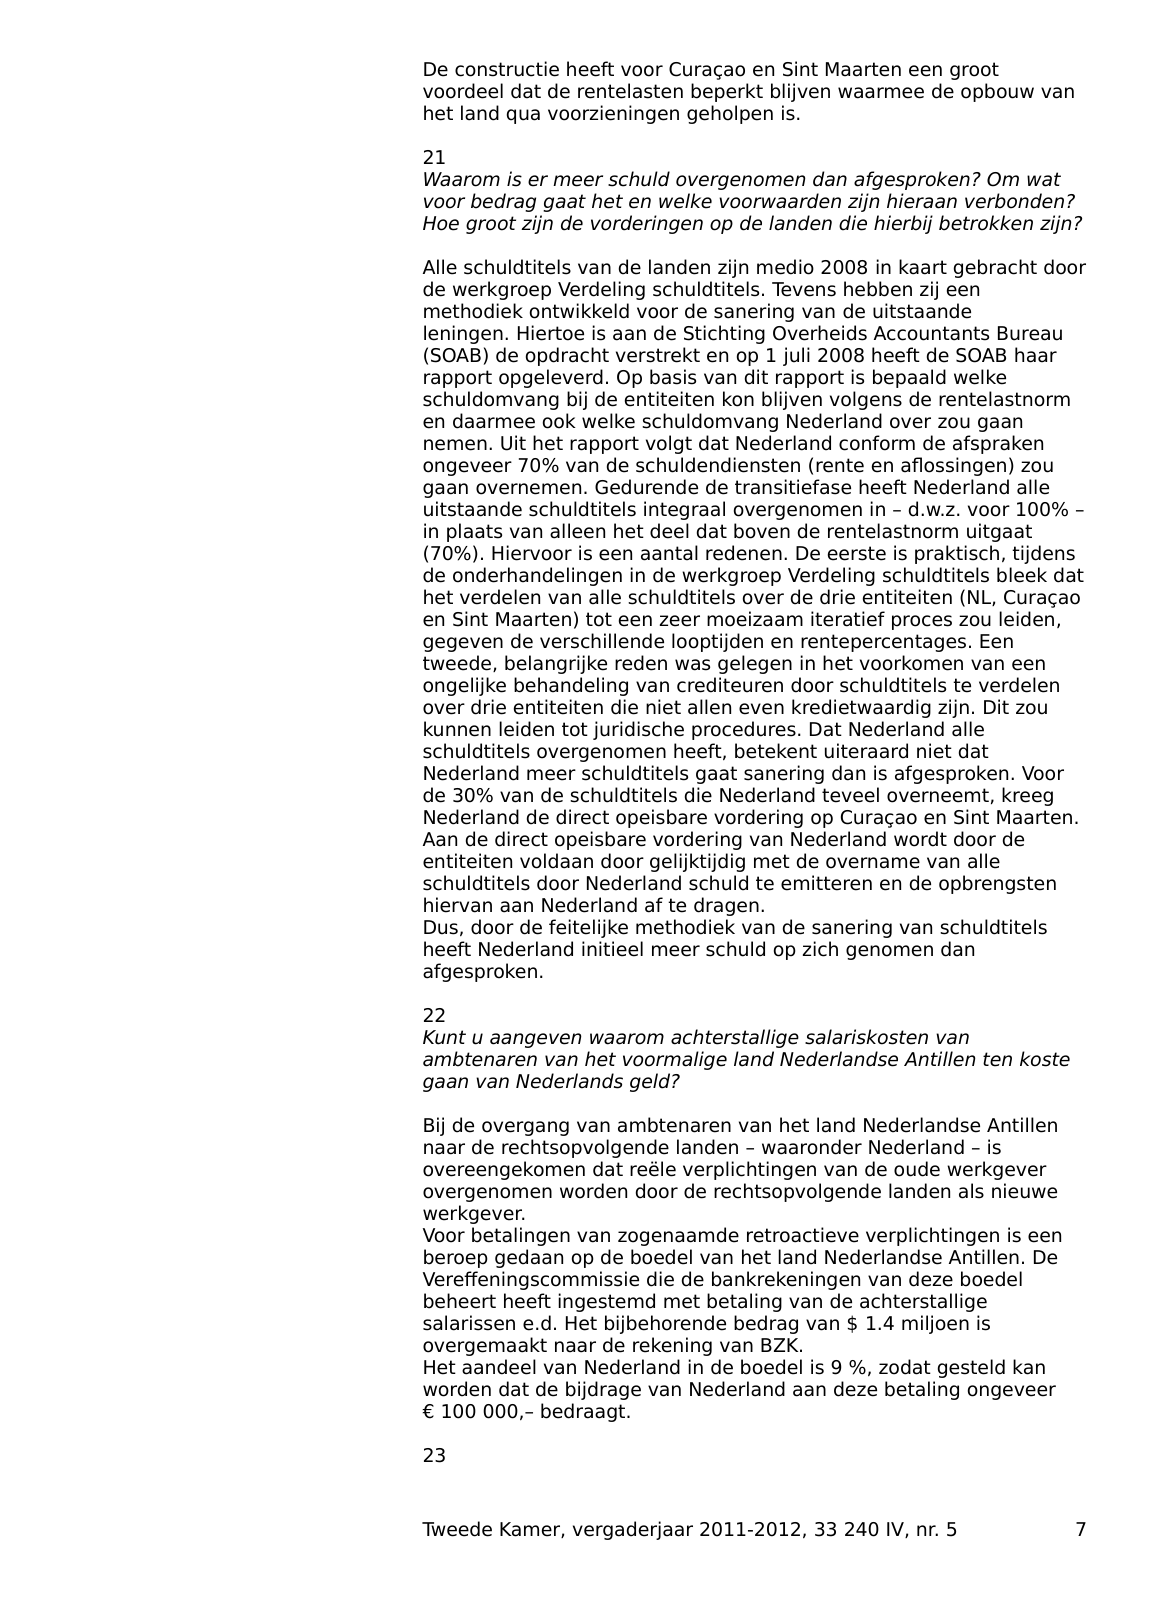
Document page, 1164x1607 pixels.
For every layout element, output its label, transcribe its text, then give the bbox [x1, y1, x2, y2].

text Bij de overgang van ambtenaren van het land Nederlandse Antillen naar de rechtsopvolgende landen – waaronder Nederland – is overeengekomen dat reële verplichtingen van de oude werkgever overgenomen worden door de rechtsopvolgende landen als nieuwe werkgever. [422, 1115, 1087, 1225]
text Het aandeel van Nederland in de boedel is 9 %, zodat gesteld kan worden dat de bijdrage van Nederland aan deze betaling ongeveer € 100 000,– bedraagt. [422, 1357, 1087, 1423]
text Alle schuldtitels van de landen zijn medio 2008 in kaart gebracht door de werkgroep Verdeling schuldtitels. Tevens hebben zij een methodiek ontwikkeld voor de sanering van de uitstaande leningen. Hiertoe is aan de Stichting Overheids Accountants Bureau (SOAB) de opdracht verstrekt en op 1 juli 2008 heeft de SOAB haar rapport opgeleverd. Op basis van dit rapport is bepaald welke schuldomvang bij de entiteiten kon blijven volgens de rentelastnorm en daarmee ook welke schuldomvang Nederland over zou gaan nemen. Uit het rapport volgt dat Nederland conform de afspraken ongeveer 70% van de schuldendiensten (rente en aflossingen) zou gaan overnemen. Gedurende de transitiefase heeft Nederland alle uitstaande schuldtitels integraal overgenomen in – d.w.z. voor 100% – in plaats van alleen het deel dat boven de rentelastnorm uitgaat (70%). Hiervoor is een aantal redenen. De eerste is praktisch, tijdens de onderhandelingen in de werkgroep Verdeling schuldtitels bleek dat het verdelen van alle schuldtitels over de drie entiteiten (NL, Curaçao en Sint Maarten) tot een zeer moeizaam iteratief proces zou leiden, gegeven de verschillende looptijden en rentepercentages. Een tweede, belangrijke reden was gelegen in het voorkomen van een ongelijke behandeling van crediteuren door schuldtitels te verdelen over drie entiteiten die niet allen even kredietwaardig zijn. Dit zou kunnen leiden tot juridische procedures. Dat Nederland alle schuldtitels overgenomen heeft, betekent uiteraard niet dat Nederland meer schuldtitels gaat sanering dan is afgesproken. Voor de 30% van de schuldtitels die Nederland teveel overneemt, kreeg Nederland de direct opeisbare vordering op Curaçao en Sint Maarten. Aan de direct opeisbare vordering van Nederland wordt door de entiteiten voldaan door gelijktijdig met de overname van alle schuldtitels door Nederland schuld te emitteren en de opbrengsten hiervan aan Nederland af te dragen. [422, 257, 1087, 917]
text Kunt u aangeven waarom achterstallige salariskosten van ambtenaren van het voormalige land Nederlandse Antillen ten koste gaan van Nederlands geld? [422, 1027, 1087, 1093]
text 23 [422, 1445, 1087, 1467]
text De constructie heeft voor Curaçao en Sint Maarten een groot voordeel dat de rentelasten beperkt blijven waarmee de opbouw van het land qua voorzieningen geholpen is. [422, 59, 1087, 125]
text Voor betalingen van zogenaamde retroactieve verplichtingen is een beroep gedaan op de boedel van het land Nederlandse Antillen. De Vereffeningscommissie die de bankrekeningen van deze boedel beheert heeft ingestemd met betaling van de achterstallige salarissen e.d. Het bijbehorende bedrag van $ 1.4 miljoen is overgemaakt naar de rekening van BZK. [422, 1225, 1087, 1357]
text Dus, door de feitelijke methodiek van de sanering van schuldtitels heeft Nederland initieel meer schuld op zich genomen dan afgesproken. [422, 917, 1087, 983]
text Waarom is er meer schuld overgenomen dan afgesproken? Om wat voor bedrag gaat het en welke voorwaarden zijn hieraan verbonden? Hoe groot zijn de vorderingen op de landen die hierbij betrokken zijn? [422, 169, 1087, 235]
text 22 [422, 1005, 1087, 1027]
text 21 [422, 147, 1087, 169]
